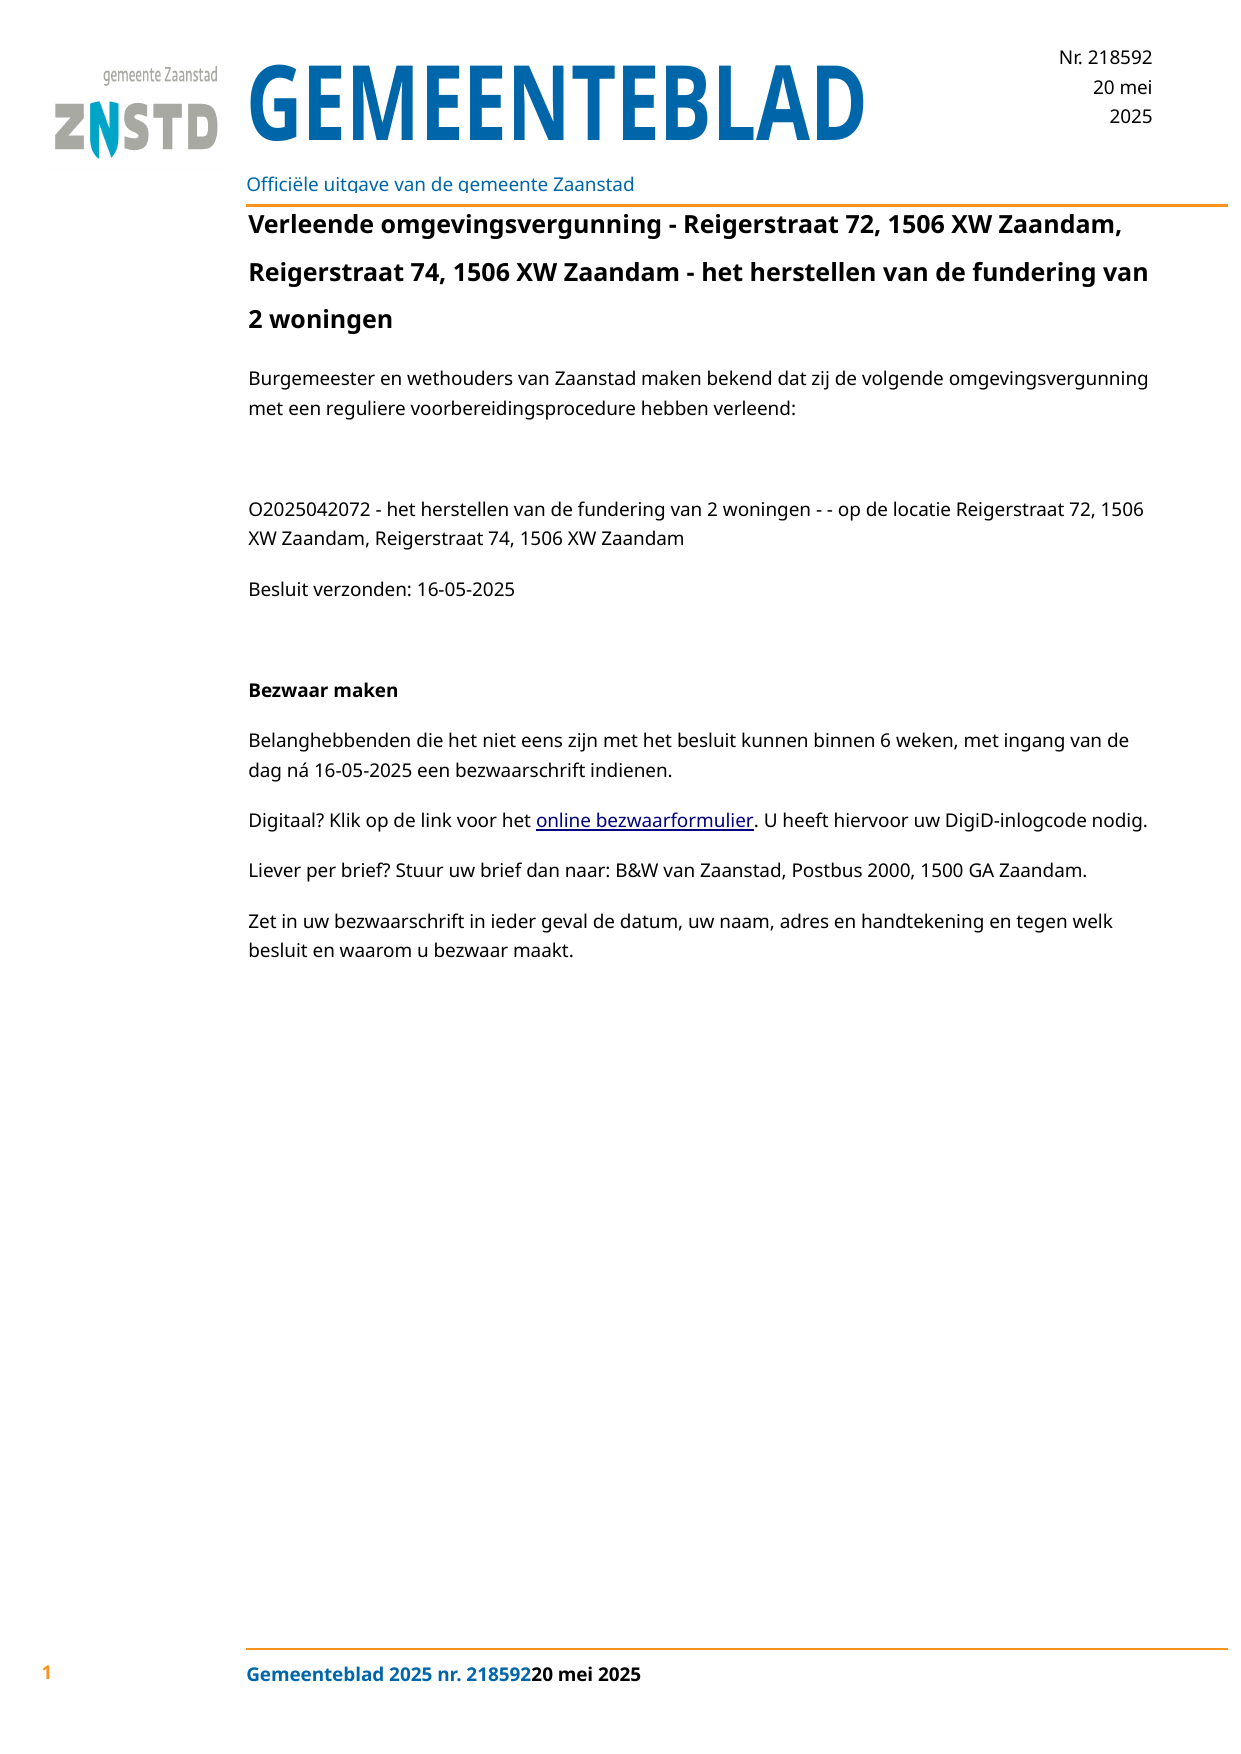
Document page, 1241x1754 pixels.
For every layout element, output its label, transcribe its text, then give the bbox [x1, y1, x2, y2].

text Bezwaar maken [248, 677, 1152, 702]
text Verleende omgevingsvergunning - Reigerstraat 72, 1506 XW Zaandam, Reigerstraat 74, 1506 XW Zaandam - het herstellen van de fundering van 2 woningen [248, 207, 1152, 336]
picture [41, 47, 231, 172]
text O2025042072 - het herstellen van de fundering van 2 woningen - - op de locatie Reigerstraat 72, 1506 XW Zaandam, Reigerstraat 74, 1506 XW Zaandam [248, 496, 1152, 551]
text Burgemeester en wethouders van Zaanstad maken bekend dat zij de volgende omgevingsvergunning met een reguliere voorbereidingsprocedure hebben verleend: [248, 366, 1152, 421]
text Digitaal? Klik op de link voor het online bezwaarformulier. U heeft hiervoor uw DigiD-inlogcode nodig. [248, 807, 1152, 833]
text Liever per brief? Stuur uw brief dan naar: B&W van Zaanstad, Postbus 2000, 1500 GA Zaandam. [248, 858, 1152, 883]
text Besluit verzonden: 16-05-2025 [248, 576, 1152, 602]
text Zet in uw bezwaarschrift in ieder geval de datum, uw naam, adres en handtekening en tegen welk besluit en waarom u bezwaar maakt. [248, 908, 1152, 963]
text Belanghebbenden die het niet eens zijn met het besluit kunnen binnen 6 weken, met ingang van de dag ná 16-05-2025 een bezwaarschrift indienen. [248, 727, 1152, 782]
